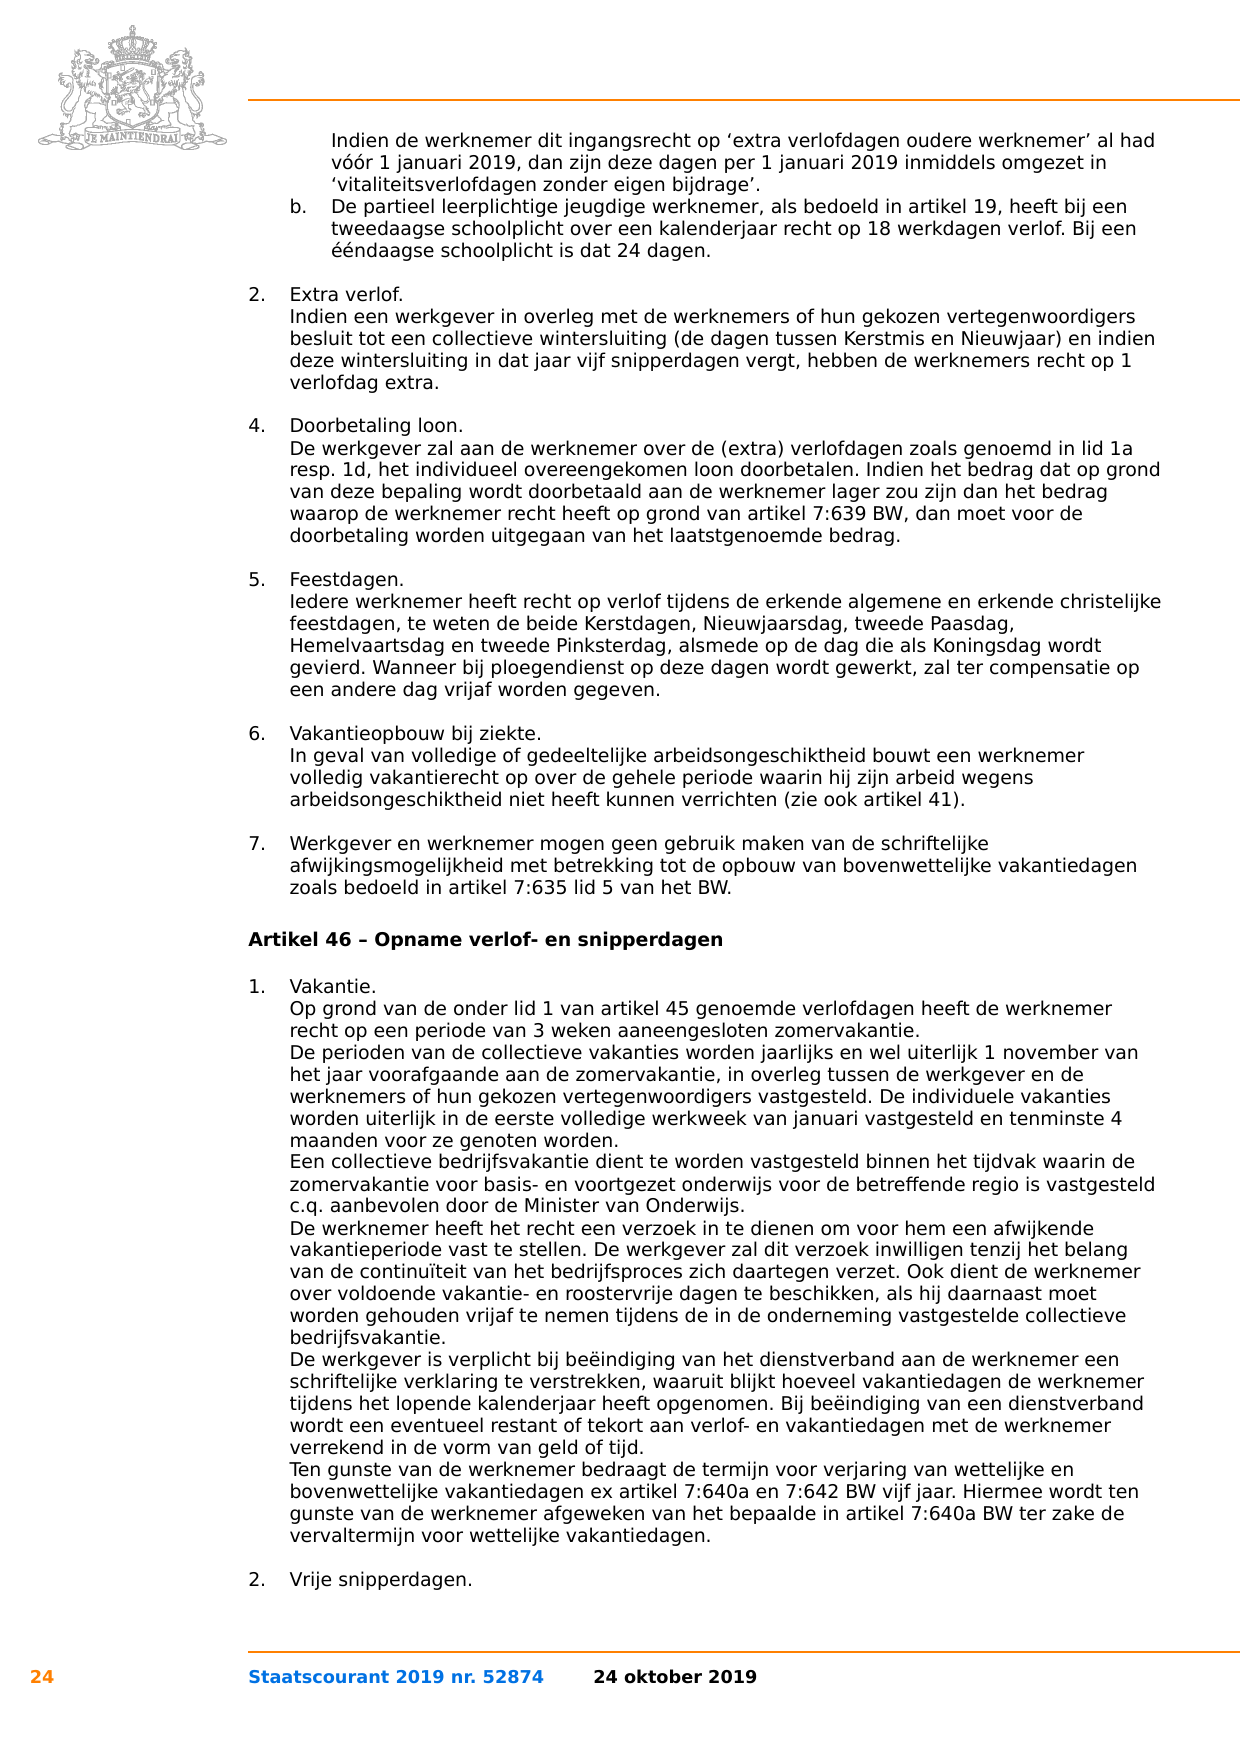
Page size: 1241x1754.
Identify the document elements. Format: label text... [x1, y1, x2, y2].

text De werknemer heeft het recht een verzoek in te dienen om voor hem een afwijkende vakantieperiode vast te stellen. De werkgever zal dit verzoek inwilligen tenzij het belang van de continuïteit van het bedrijfsproces zich daartegen verzet. Ook dient de werknemer over voldoende vakantie- en roostervrije dagen te beschikken, als hij daarnaast moet worden gehouden vrijaf te nemen tijdens de in de onderneming vastgestelde collectieve bedrijfsvakantie. [289, 1217, 1163, 1349]
text De perioden van de collectieve vakanties worden jaarlijks en wel uiterlijk 1 november van het jaar voorafgaande aan de zomervakantie, in overleg tussen de werkgever en de werknemers of hun gekozen vertegenwoordigers vastgesteld. De individuele vakanties worden uiterlijk in de eerste volledige werkweek van januari vastgesteld en tenminste 4 maanden voor ze genoten worden. [289, 1042, 1163, 1151]
text 5. Feestdagen. [248, 569, 1163, 591]
picture [38, 25, 227, 150]
text In geval van volledige of gedeeltelijke arbeidsongeschiktheid bouwt een werknemer volledig vakantierecht op over de gehele periode waarin hij zijn arbeid wegens arbeidsongeschiktheid niet heeft kunnen verrichten (zie ook artikel 41). [289, 745, 1163, 811]
text De werkgever is verplicht bij beëindiging van het dienstverband aan de werknemer een schriftelijke verklaring te verstrekken, waaruit blijkt hoeveel vakantiedagen de werknemer tijdens het lopende kalenderjaar heeft opgenomen. Bij beëindiging van een dienstverband wordt een eventueel restant of tekort aan verlof- en vakantiedagen met de werknemer verrekend in de vorm van geld of tijd. [289, 1349, 1163, 1459]
text 2. Extra verlof. [248, 284, 1163, 306]
text Ten gunste van de werknemer bedraagt de termijn voor verjaring van wettelijke en bovenwettelijke vakantiedagen ex artikel 7:640a en 7:642 BW vijf jaar. Hiermee wordt ten gunste van de werknemer afgeweken van het bepaalde in artikel 7:640a BW ter zake de vervaltermijn voor wettelijke vakantiedagen. [289, 1459, 1163, 1547]
text 7. Werkgever en werknemer mogen geen gebruik maken van de schriftelijke afwijkingsmogelijkheid met betrekking tot de opbouw van bovenwettelijke vakantiedagen zoals bedoeld in artikel 7:635 lid 5 van het BW. [248, 833, 1163, 899]
text b. De partieel leerplichtige jeugdige werknemer, als bedoeld in artikel 19, heeft bij een tweedaagse schoolplicht over een kalenderjaar recht op 18 werkdagen verlof. Bij een ééndaagse schoolplicht is dat 24 dagen. [289, 196, 1163, 262]
text Indien een werkgever in overleg met de werknemers of hun gekozen vertegenwoordigers besluit tot een collectieve wintersluiting (de dagen tussen Kerstmis en Nieuwjaar) en indien deze wintersluiting in dat jaar vijf snipperdagen vergt, hebben de werknemers recht op 1 verlofdag extra. [289, 306, 1163, 393]
text Iedere werknemer heeft recht op verlof tijdens de erkende algemene en erkende christelijke feestdagen, te weten de beide Kerstdagen, Nieuwjaarsdag, tweede Paasdag, Hemelvaartsdag en tweede Pinksterdag, alsmede op de dag die als Koningsdag wordt gevierd. Wanneer bij ploegendienst op deze dagen wordt gewerkt, zal ter compensatie op een andere dag vrijaf worden gegeven. [289, 591, 1163, 701]
text 1. Vakantie. [248, 976, 1163, 998]
text Een collectieve bedrijfsvakantie dient te worden vastgesteld binnen het tijdvak waarin de zomervakantie voor basis- en voortgezet onderwijs voor de betreffende regio is vastgesteld c.q. aanbevolen door de Minister van Onderwijs. [289, 1151, 1163, 1217]
subtitle Artikel 46 – Opname verlof- en snipperdagen [248, 929, 1163, 951]
text Op grond van de onder lid 1 van artikel 45 genoemde verlofdagen heeft de werknemer recht op een periode van 3 weken aaneengesloten zomervakantie. [289, 998, 1163, 1042]
text 6. Vakantieopbouw bij ziekte. [248, 723, 1163, 745]
text De werkgever zal aan de werknemer over de (extra) verlofdagen zoals genoemd in lid 1a resp. 1d, het individueel overeengekomen loon doorbetalen. Indien het bedrag dat op grond van deze bepaling wordt doorbetaald aan de werknemer lager zou zijn dan het bedrag waarop de werknemer recht heeft op grond van artikel 7:639 BW, dan moet voor de doorbetaling worden uitgegaan van het laatstgenoemde bedrag. [289, 437, 1163, 547]
text 4. Doorbetaling loon. [248, 415, 1163, 437]
text 2. Vrije snipperdagen. [248, 1569, 1163, 1591]
text Indien de werknemer dit ingangsrecht op ‘extra verlofdagen oudere werknemer’ al had vóór 1 januari 2019, dan zijn deze dagen per 1 januari 2019 inmiddels omgezet in ‘vitaliteitsverlofdagen zonder eigen bijdrage’. [331, 130, 1163, 196]
